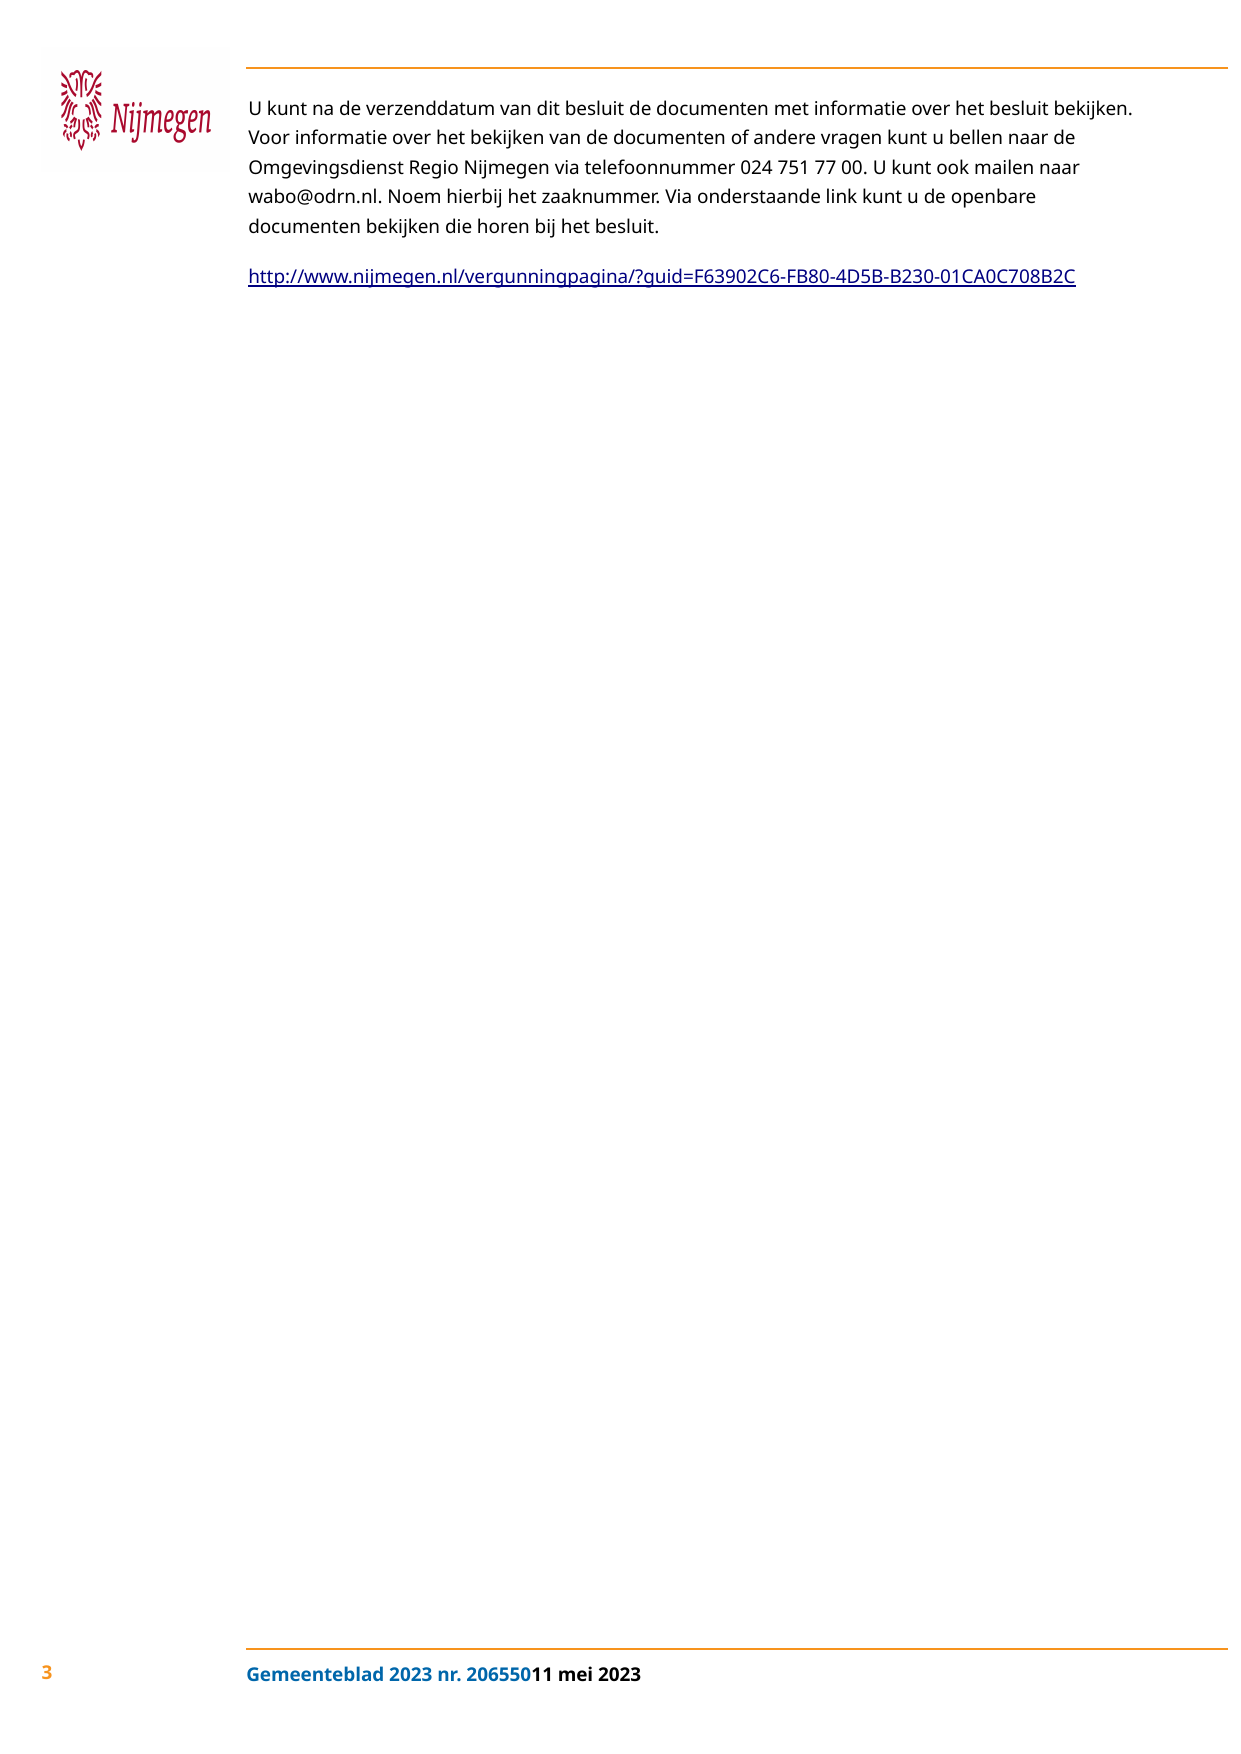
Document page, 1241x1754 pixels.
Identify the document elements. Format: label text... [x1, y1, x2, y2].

picture [41, 47, 231, 172]
text http://www.nijmegen.nl/vergunningpagina/?guid=F63902C6-FB80-4D5B-B230-01CA0C708B2C [248, 263, 1152, 289]
text U kunt na de verzenddatum van dit besluit de documenten met informatie over het besluit bekijken. Voor informatie over het bekijken van de documenten of andere vragen kunt u bellen naar de Omgevingsdienst Regio Nijmegen via telefoonnummer 024 751 77 00. U kunt ook mailen naar wabo@odrn.nl. Noem hierbij het zaaknummer. Via onderstaande link kunt u de openbare documenten bekijken die horen bij het besluit. [248, 95, 1152, 239]
